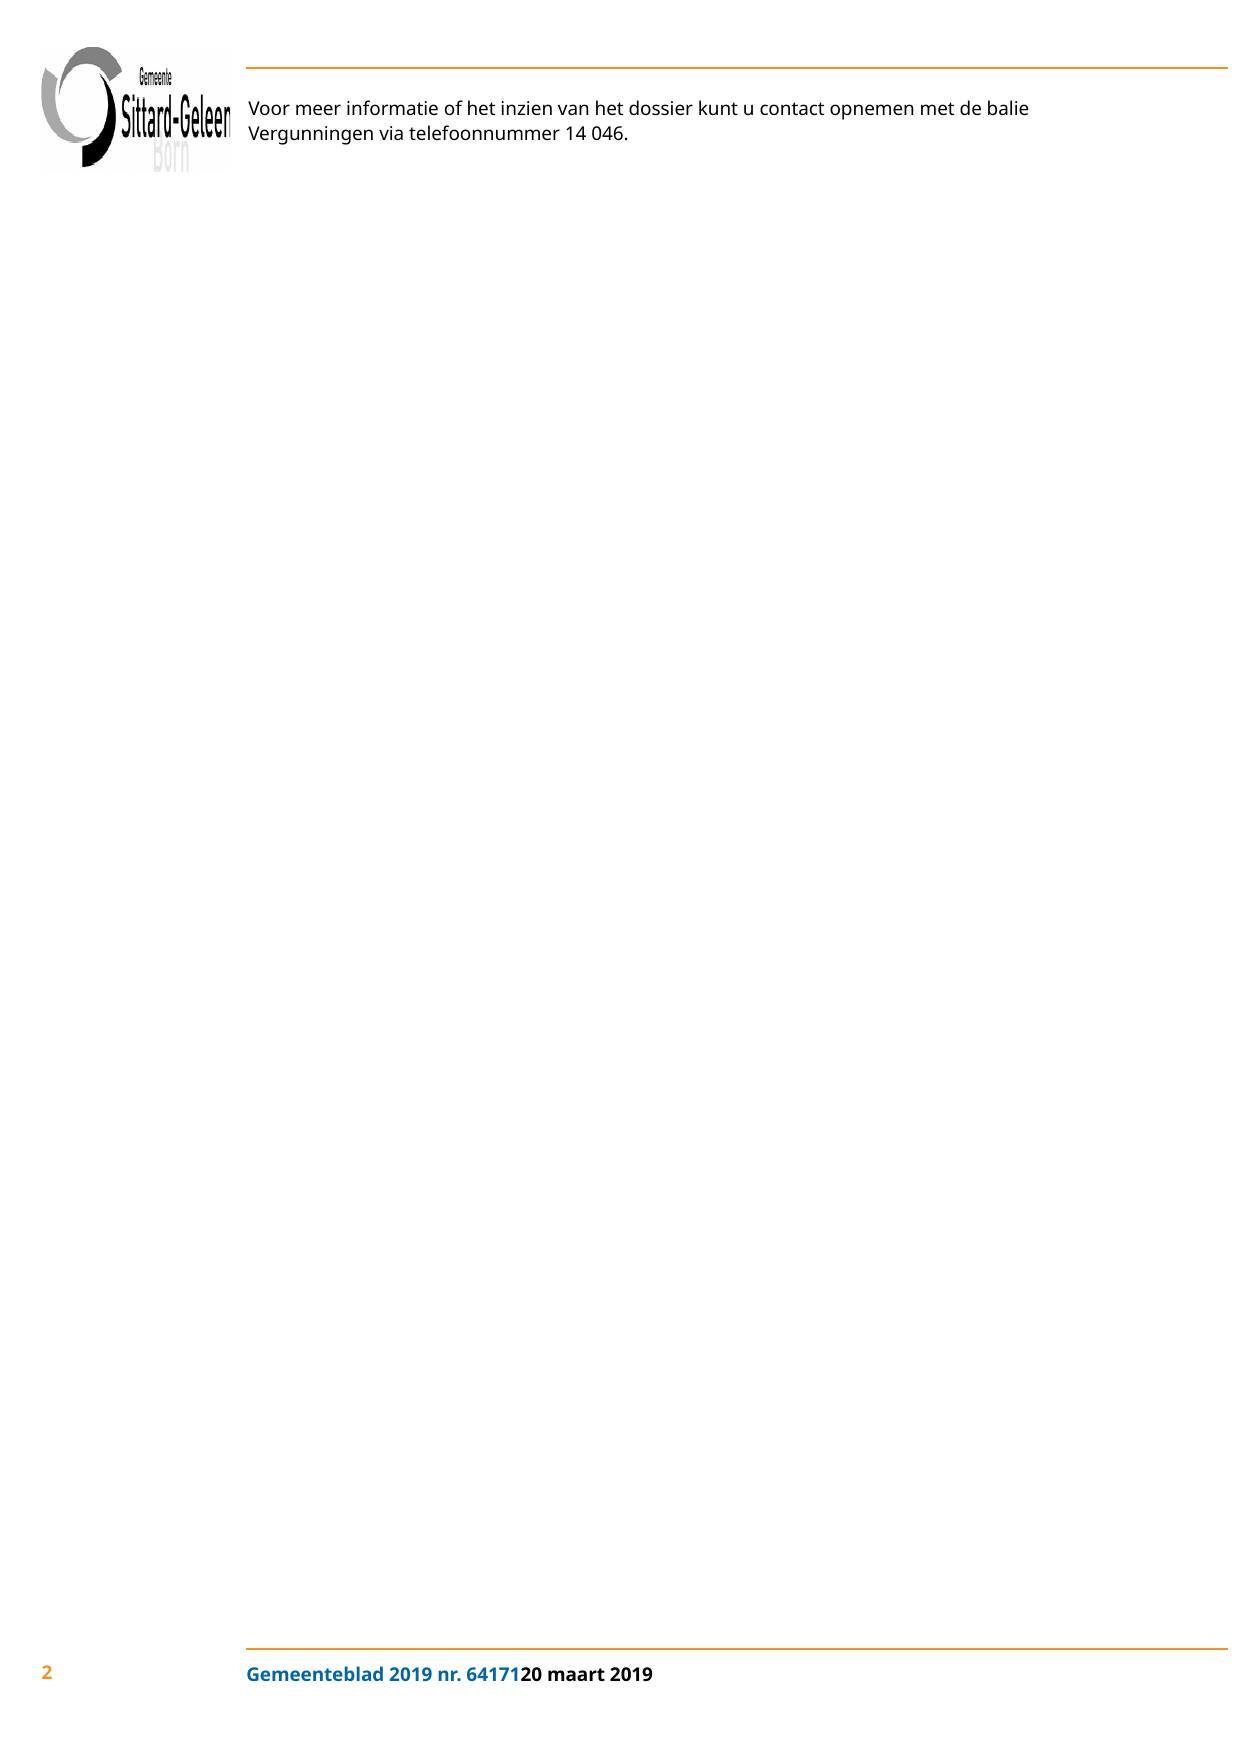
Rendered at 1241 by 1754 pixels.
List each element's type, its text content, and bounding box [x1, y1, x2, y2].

picture [41, 47, 231, 172]
text Voor meer informatie of het inzien van het dossier kunt u contact opnemen met de balie Vergunningen via telefoonnummer 14 046. [248, 95, 1152, 146]
